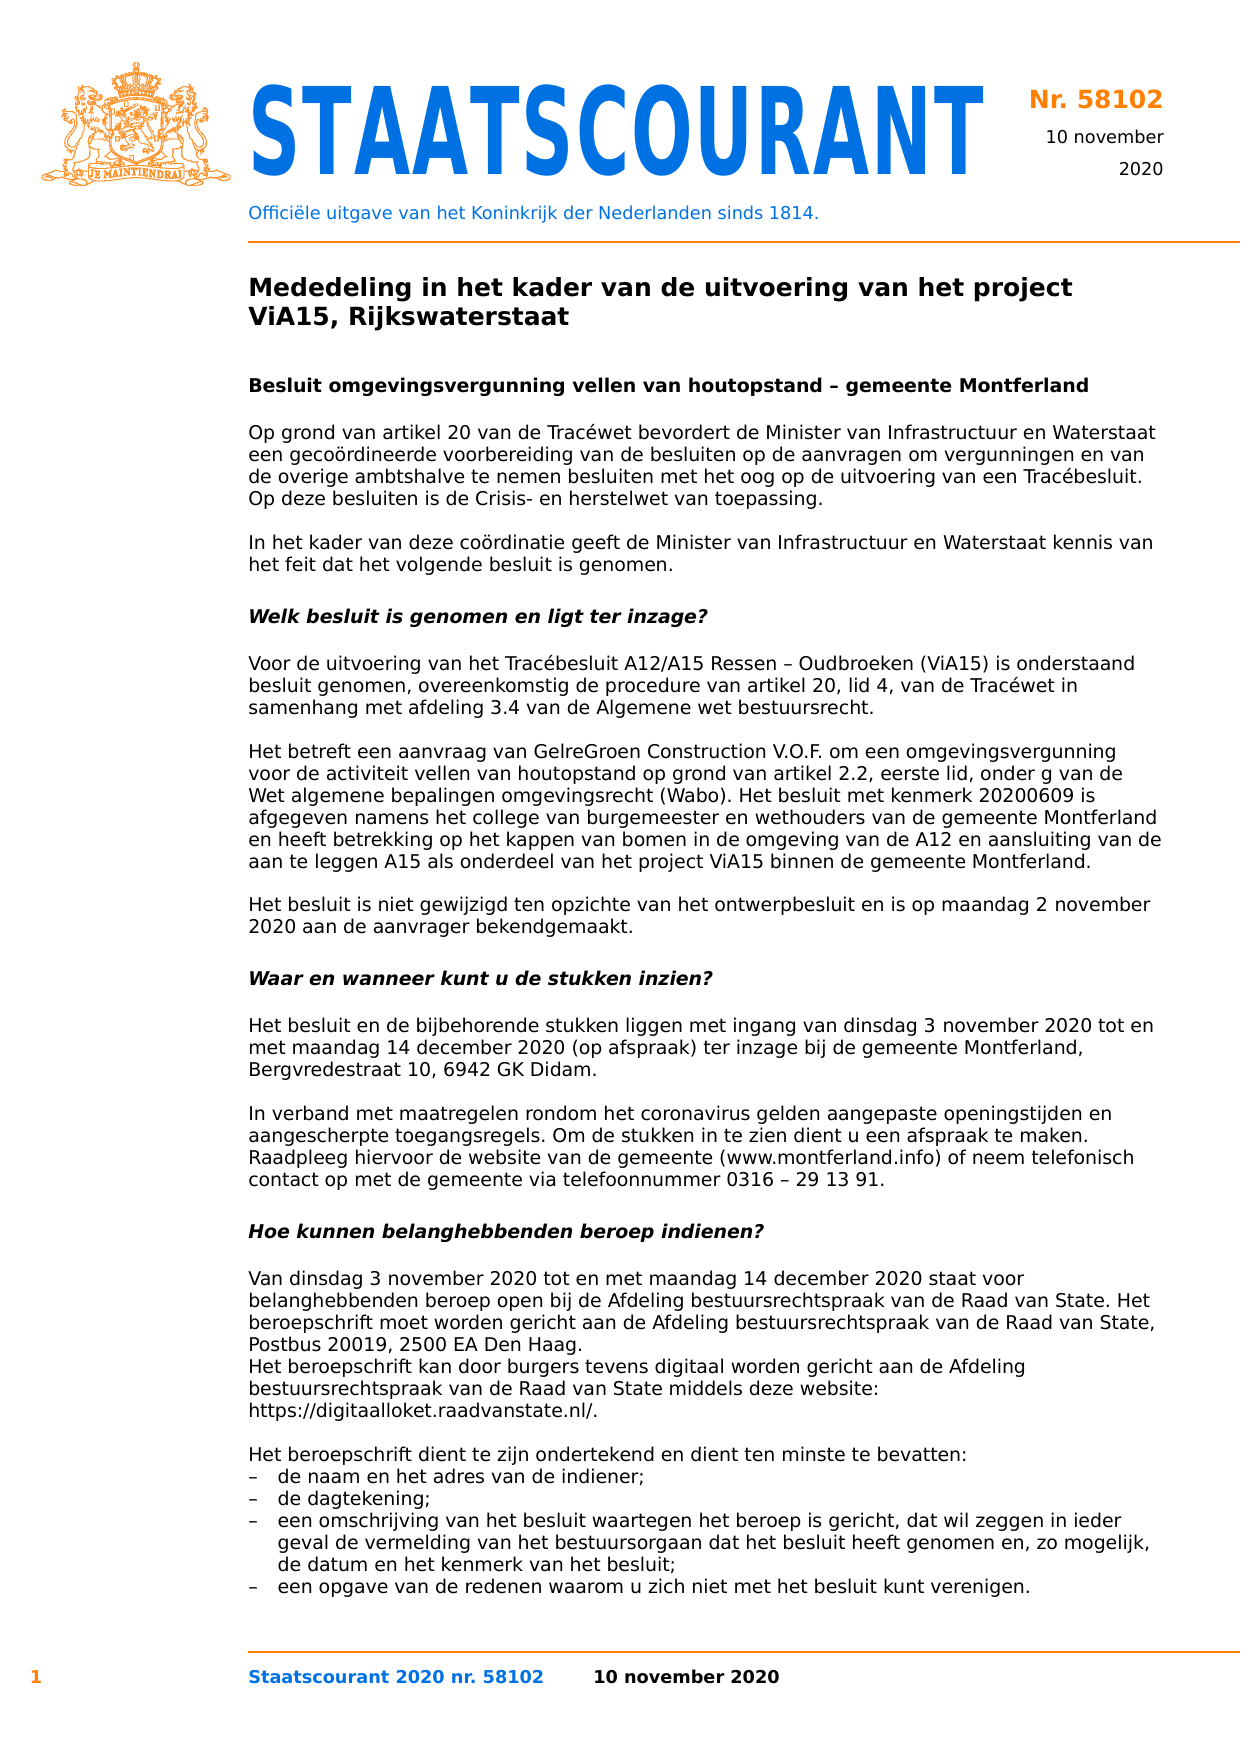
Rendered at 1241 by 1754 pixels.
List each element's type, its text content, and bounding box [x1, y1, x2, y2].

text – een opgave van de redenen waarom u zich niet met het besluit kunt verenigen. [248, 1576, 1163, 1598]
text – een omschrijving van het besluit waartegen het beroep is gericht, dat wil zeggen in ieder geval de vermelding van het bestuursorgaan dat het besluit heeft genomen en, zo mogelijk, de datum en het kenmerk van het besluit; [248, 1510, 1163, 1576]
text Van dinsdag 3 november 2020 tot en met maandag 14 december 2020 staat voor belanghebbenden beroep open bij de Afdeling bestuursrechtspraak van de Raad van State. Het beroepschrift moet worden gericht aan de Afdeling bestuursrechtspraak van de Raad van State, Postbus 20019, 2500 EA Den Haag. [248, 1268, 1163, 1356]
subtitle Besluit omgevingsvergunning vellen van houtopstand – gemeente Montferland [248, 375, 1163, 397]
subtitle Hoe kunnen belanghebbenden beroep indienen? [248, 1221, 1163, 1243]
text In verband met maatregelen rondom het coronavirus gelden aangepaste openingstijden en aangescherpte toegangsregels. Om de stukken in te zien dient u een afspraak te maken. Raadpleeg hiervoor de website van de gemeente (www.montferland.info) of neem telefonisch contact op met de gemeente via telefoonnummer 0316 – 29 13 91. [248, 1103, 1163, 1191]
text Het besluit is niet gewijzigd ten opzichte van het ontwerpbesluit en is op maandag 2 november 2020 aan de aanvrager bekendgemaakt. [248, 894, 1163, 938]
table_header STAATSCOURANT [248, 62, 998, 203]
text Het beroepschrift dient te zijn ondertekend en dient ten minste te bevatten: [248, 1444, 1163, 1466]
text – de dagtekening; [248, 1488, 1163, 1510]
subtitle Mededeling in het kader van de uitvoering van het project ViA15, Rijkswaterstaat [248, 273, 1163, 331]
picture [41, 62, 231, 186]
text Het besluit en de bijbehorende stukken liggen met ingang van dinsdag 3 november 2020 tot en met maandag 14 december 2020 (op afspraak) ter inzage bij de gemeente Montferland, Bergvrede­straat 10, 6942 GK Didam. [248, 1015, 1163, 1081]
table_cell 10 november [998, 121, 1240, 153]
text Op grond van artikel 20 van de Tracéwet bevordert de Minister van Infrastructuur en Waterstaat een gecoördineerde voorbereiding van de besluiten op de aanvragen om vergunningen en van de overige ambtshalve te nemen besluiten met het oog op de uitvoering van een Tracébesluit. Op deze besluiten is de Crisis- en herstelwet van toepassing. [248, 422, 1163, 510]
text Voor de uitvoering van het Tracébesluit A12/A15 Ressen – Oud­broeken (ViA15) is onderstaand besluit genomen, overeenkomstig de procedure van artikel 20, lid 4, van de Tracéwet in samenhang met afdeling 3.4 van de Algemene wet bestuursrecht. [248, 653, 1163, 719]
text Het betreft een aanvraag van GelreGroen Construction V.O.F. om een omgevingsvergunning voor de activiteit vellen van hout­opstand op grond van artikel 2.2, eerste lid, onder g van de Wet algemene bepalingen omgevingsrecht (Wabo). Het besluit met kenmerk 20200609 is afgegeven namens het college van burgemeester en wethouders van de gemeente Montferland en heeft betrekking op het kappen van bomen in de omgeving van de A12 en aansluiting van de aan te leggen A15 als onderdeel van het project ViA15 binnen de gemeente Montferland. [248, 741, 1163, 872]
table_header [25, 62, 248, 241]
table_cell 2020 [998, 153, 1240, 203]
text Het beroepschrift kan door burgers tevens digitaal worden gericht aan de Afdeling bestuursrechtspraak van de Raad van State middels deze website: https://digitaalloket.raadvanstate.nl/. [248, 1356, 1163, 1422]
text – de naam en het adres van de indiener; [248, 1466, 1163, 1488]
table_header Nr. 58102 [998, 62, 1240, 121]
subtitle Waar en wanneer kunt u de stukken inzien? [248, 968, 1163, 990]
text In het kader van deze coördinatie geeft de Minister van Infra­structuur en Waterstaat kennis van het feit dat het volgende besluit is genomen. [248, 532, 1163, 576]
subtitle Welk besluit is genomen en ligt ter inzage? [248, 606, 1163, 628]
table_cell Officiële uitgave van het Koninkrijk der Nederlanden sinds 1814. [248, 203, 1240, 241]
